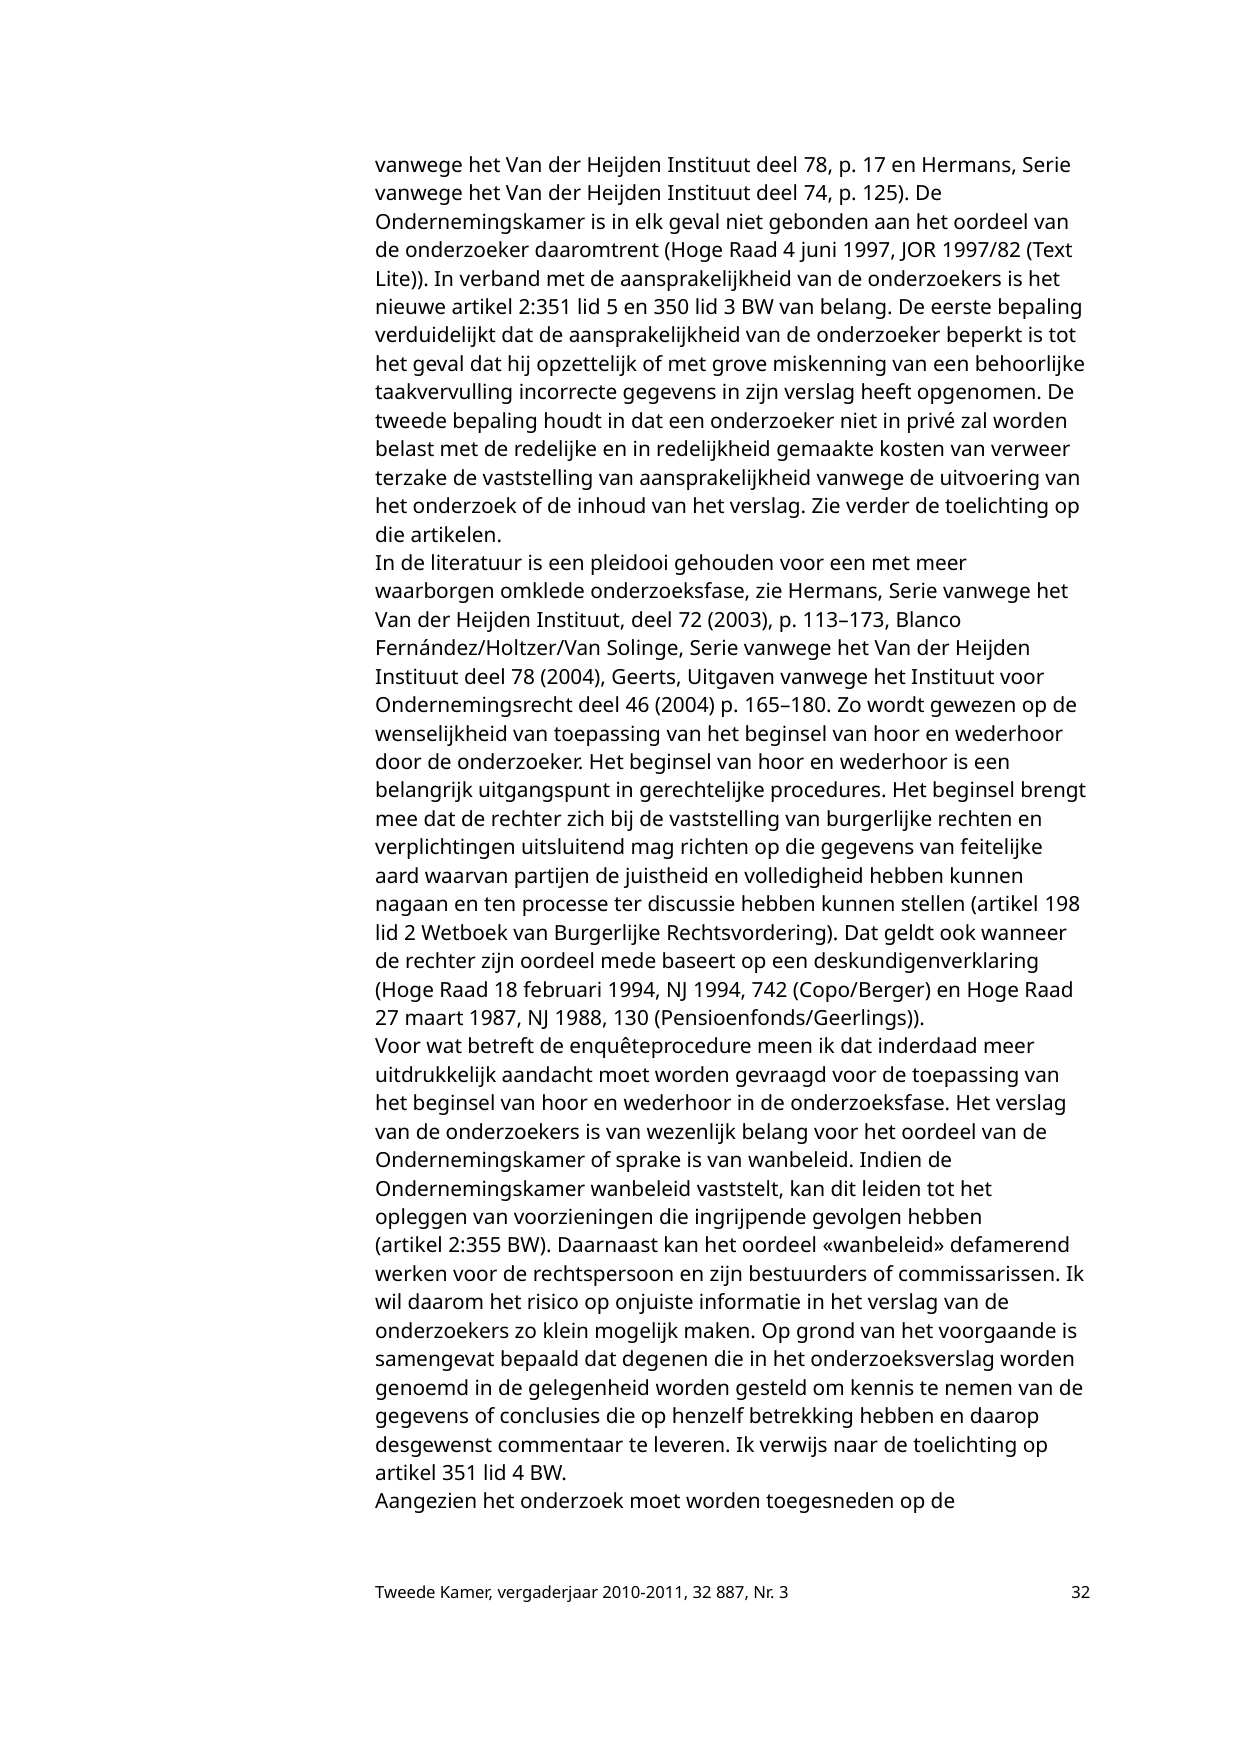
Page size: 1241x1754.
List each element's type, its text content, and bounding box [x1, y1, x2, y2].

text vanwege het Van der Heijden Instituut deel 78, p. 17 en Hermans, Serie vanwege het Van der Heijden Instituut deel 74, p. 125). De Ondernemingskamer is in elk geval niet gebonden aan het oordeel van de onderzoeker daaromtrent (Hoge Raad 4 juni 1997, JOR 1997/82 (Text Lite)). In verband met de aansprakelijkheid van de onderzoekers is het nieuwe artikel 2:351 lid 5 en 350 lid 3 BW van belang. De eerste bepaling verduidelijkt dat de aansprakelijkheid van de onderzoeker beperkt is tot het geval dat hij opzettelijk of met grove miskenning van een behoorlijke taakvervulling incorrecte gegevens in zijn verslag heeft opgenomen. De tweede bepaling houdt in dat een onderzoeker niet in privé zal worden belast met de redelijke en in redelijkheid gemaakte kosten van verweer terzake de vaststelling van aansprakelijkheid vanwege de uitvoering van het onderzoek of de inhoud van het verslag. Zie verder de toelichting op die artikelen. [375, 150, 1090, 548]
text Voor wat betreft de enquêteprocedure meen ik dat inderdaad meer uitdrukkelijk aandacht moet worden gevraagd voor de toepassing van het beginsel van hoor en wederhoor in de onderzoeksfase. Het verslag van de onderzoekers is van wezenlijk belang voor het oordeel van de Ondernemingskamer of sprake is van wanbeleid. Indien de Ondernemingskamer wanbeleid vaststelt, kan dit leiden tot het opleggen van voorzieningen die ingrijpende gevolgen hebben (artikel 2:355 BW). Daarnaast kan het oordeel «wanbeleid» defamerend werken voor de rechtspersoon en zijn bestuurders of commissarissen. Ik wil daarom het risico op onjuiste informatie in het verslag van de onderzoekers zo klein mogelijk maken. Op grond van het voorgaande is samengevat bepaald dat degenen die in het onderzoeksverslag worden genoemd in de gelegenheid worden gesteld om kennis te nemen van de gegevens of conclusies die op henzelf betrekking hebben en daarop desgewenst commentaar te leveren. Ik verwijs naar de toelichting op artikel 351 lid 4 BW. [375, 1032, 1090, 1487]
text In de literatuur is een pleidooi gehouden voor een met meer waarborgen omklede onderzoeksfase, zie Hermans, Serie vanwege het Van der Heijden Instituut, deel 72 (2003), p. 113–173, Blanco Fernández/Holtzer/Van Solinge, Serie vanwege het Van der Heijden Instituut deel 78 (2004), Geerts, Uitgaven vanwege het Instituut voor Ondernemingsrecht deel 46 (2004) p. 165–180. Zo wordt gewezen op de wenselijkheid van toepassing van het beginsel van hoor en wederhoor door de onderzoeker. Het beginsel van hoor en wederhoor is een belangrijk uitgangspunt in gerechtelijke procedures. Het beginsel brengt mee dat de rechter zich bij de vaststelling van burgerlijke rechten en verplichtingen uitsluitend mag richten op die gegevens van feitelijke aard waarvan partijen de juistheid en volledigheid hebben kunnen nagaan en ten processe ter discussie hebben kunnen stellen (artikel 198 lid 2 Wetboek van Burgerlijke Rechtsvordering). Dat geldt ook wanneer de rechter zijn oordeel mede baseert op een deskundigenverklaring (Hoge Raad 18 februari 1994, NJ 1994, 742 (Copo/Berger) en Hoge Raad 27 maart 1987, NJ 1988, 130 (Pensioenfonds/Geerlings)). [375, 548, 1090, 1032]
text Aangezien het onderzoek moet worden toegesneden op de [375, 1487, 1090, 1515]
